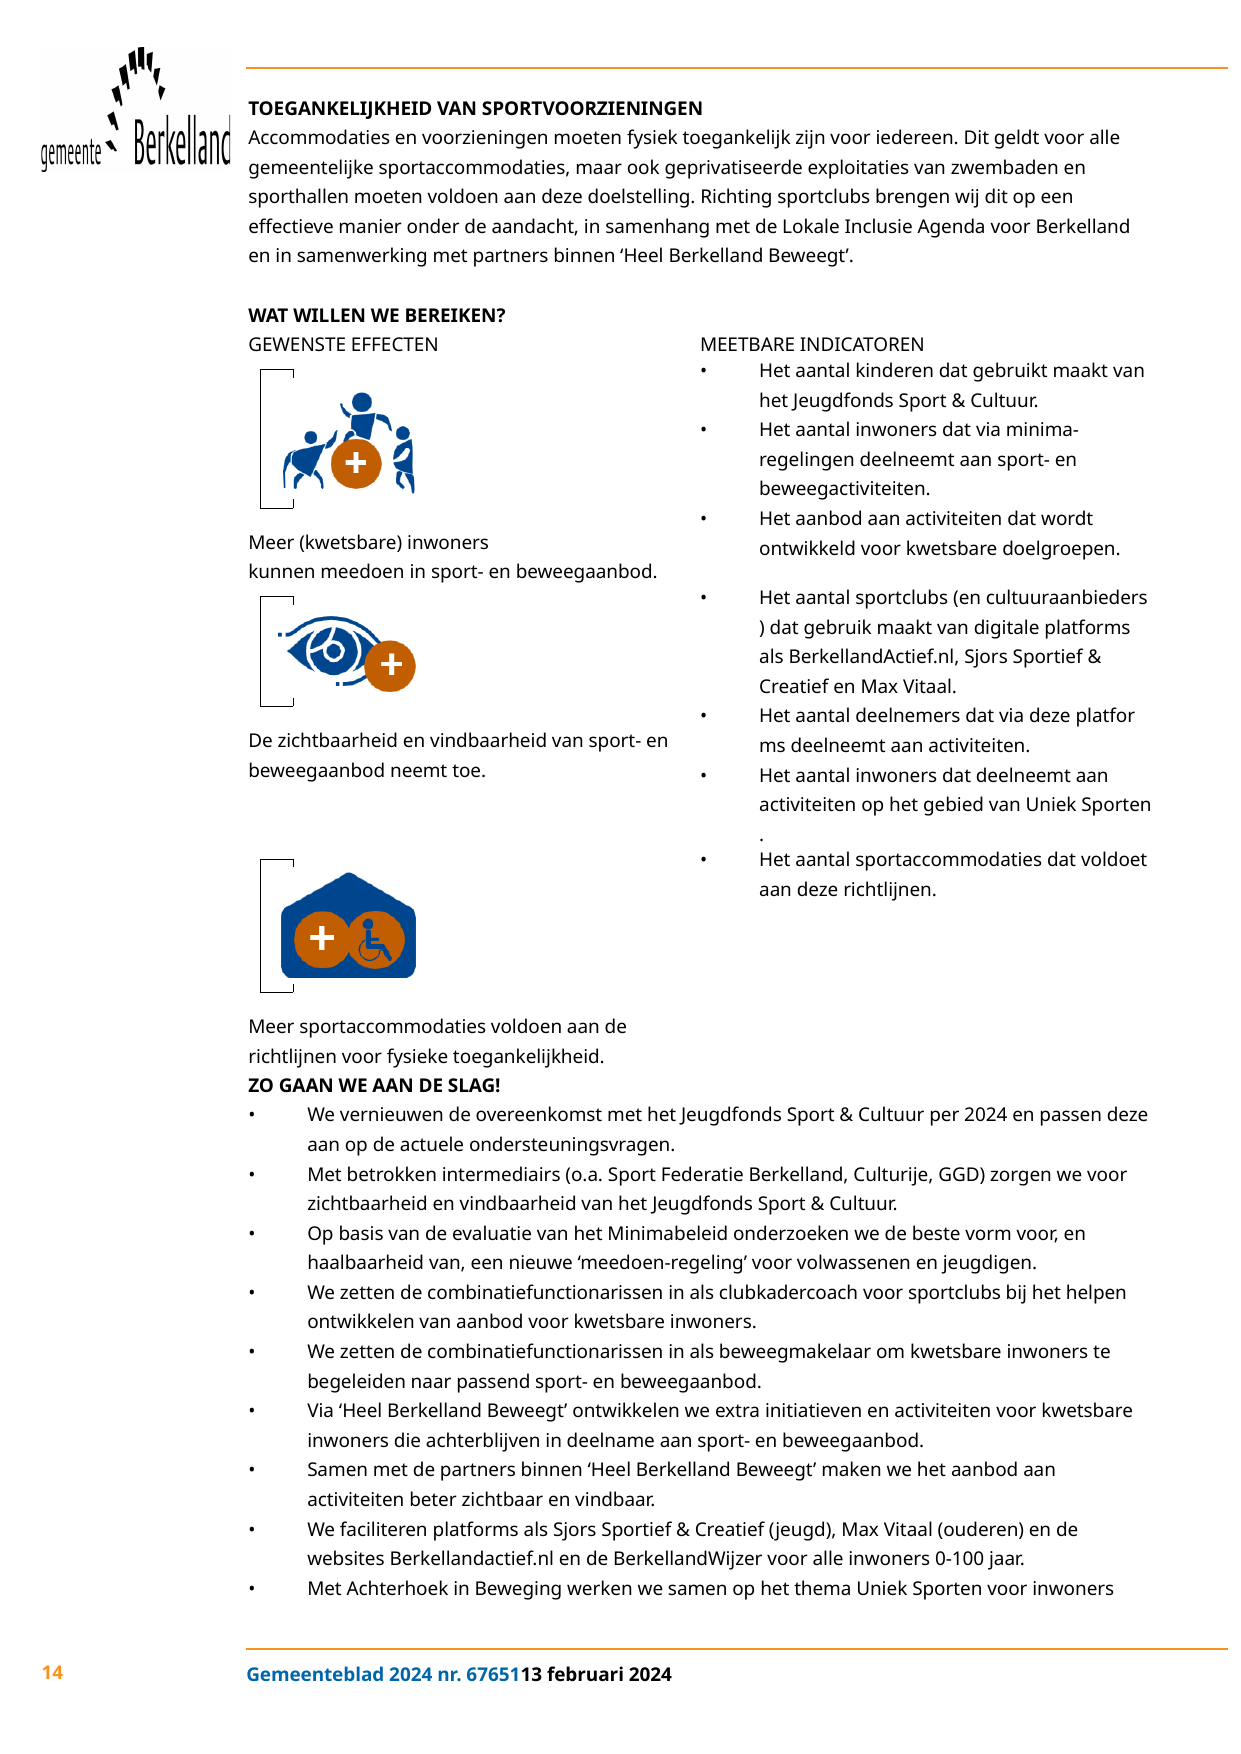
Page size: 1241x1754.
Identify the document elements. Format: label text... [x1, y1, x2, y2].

list We vernieuwen de overeenkomst met het Jeugdfonds Sport & Cultuur per 2024 en passen deze aan op de actuele ondersteuningsvragen. [248, 1102, 1152, 1157]
text ZO GAAN WE AAN DE SLAG! [248, 1072, 1152, 1098]
list We zetten de combinatiefunctionarissen in als beweegmakelaar om kwetsbare inwoners te begeleiden naar passend sport- en beweegaanbod. [248, 1338, 1152, 1394]
table_cell De zichtbaarheid en vindbaarheid van sport- en beweegaanbod neemt toe. [248, 584, 700, 847]
table_header MEETBARE INDICATOREN [700, 332, 1152, 357]
list Met betrokken intermediairs (o.a. Sport Federatie Berkelland, Culturije, GGD) zorgen we voor zichtbaarheid en vindbaarheid van het Jeugdfonds Sport & Cultuur. [248, 1161, 1152, 1216]
table_cell Meer sportaccommodaties voldoen aan de richtlijnen voor fysieke toegankelijkheid. [248, 868, 700, 1069]
table_header GEWENSTE EFFECTEN [248, 332, 700, 357]
list We faciliteren platforms als Sjors Sportief & Creatief (jeugd), Max Vitaal (ouderen) en de websites Berkellandactief.nl en de BerkellandWijzer voor alle inwoners 0-100 jaar. [248, 1516, 1152, 1571]
picture [268, 867, 417, 984]
table_cell Het aantal kinderen dat gebruikt maakt van het Jeugdfonds Sport & Cultuur. Het aantal inwoners dat via minima- regelingen deelneemt aan sport- en beweegactiviteiten. Het aanbod aan activiteiten dat wordt ontwikkeld voor kwetsbare doelgroepen. [700, 357, 1152, 584]
text TOEGANKELIJKHEID VAN SPORTVOORZIENINGEN [248, 95, 1152, 121]
table_cell Het aantal sportclubs (en cultuuraanbieders) dat gebruik maakt van digitale platforms als BerkellandActief.nl, Sjors Sportief & Creatief en Max Vitaal. Het aantal deelnemers dat via deze platforms deelneemt aan activiteiten. Het aantal inwoners dat deelneemt aan activiteiten op het gebied van Uniek Sporten. [700, 584, 1152, 847]
text WAT WILLEN WE BEREIKEN? [248, 302, 1152, 328]
picture [268, 605, 417, 698]
list We zetten de combinatiefunctionarissen in als clubkadercoach voor sportclubs bij het helpen ontwikkelen van aanbod voor kwetsbare inwoners. [248, 1279, 1152, 1334]
list Via ‘Heel Berkelland Beweegt’ ontwikkelen we extra initiatieven en activiteiten voor kwetsbare inwoners die achterblijven in deelname aan sport- en beweegaanbod. [248, 1397, 1152, 1453]
table_cell Meer (kwetsbare) inwoners kunnen meedoen in sport- en beweegaanbod. [248, 357, 700, 584]
list Op basis van de evaluatie van het Minimabeleid onderzoeken we de beste vorm voor, en haalbaarheid van, een nieuwe ‘meedoen-regeling’ voor volwassenen en jeugdigen. [248, 1220, 1152, 1275]
text effectieve manier onder de aandacht, in samenhang met de Lokale Inclusie Agenda voor Berkelland en in samenwerking met partners binnen ‘Heel Berkelland Beweegt’. [248, 213, 1152, 268]
table_cell [248, 847, 700, 867]
list Samen met de partners binnen ‘Heel Berkelland Beweegt’ maken we het aanbod aan activiteiten beter zichtbaar en vindbaar. [248, 1457, 1152, 1512]
picture [41, 47, 231, 172]
picture [268, 378, 417, 499]
table_cell Het aantal sportaccommodaties dat voldoet aan deze richtlijnen. [700, 847, 1152, 1069]
text Accommodaties en voorzieningen moeten fysiek toegankelijk zijn voor iedereen. Dit geldt voor alle gemeentelijke sportaccommodaties, maar ook geprivatiseerde exploitaties van zwembaden en sporthallen moeten voldoen aan deze doelstelling. Richting sportclubs brengen wij dit op een [248, 124, 1152, 209]
list Met Achterhoek in Beweging werken we samen op het thema Uniek Sporten voor inwoners [248, 1575, 1152, 1601]
